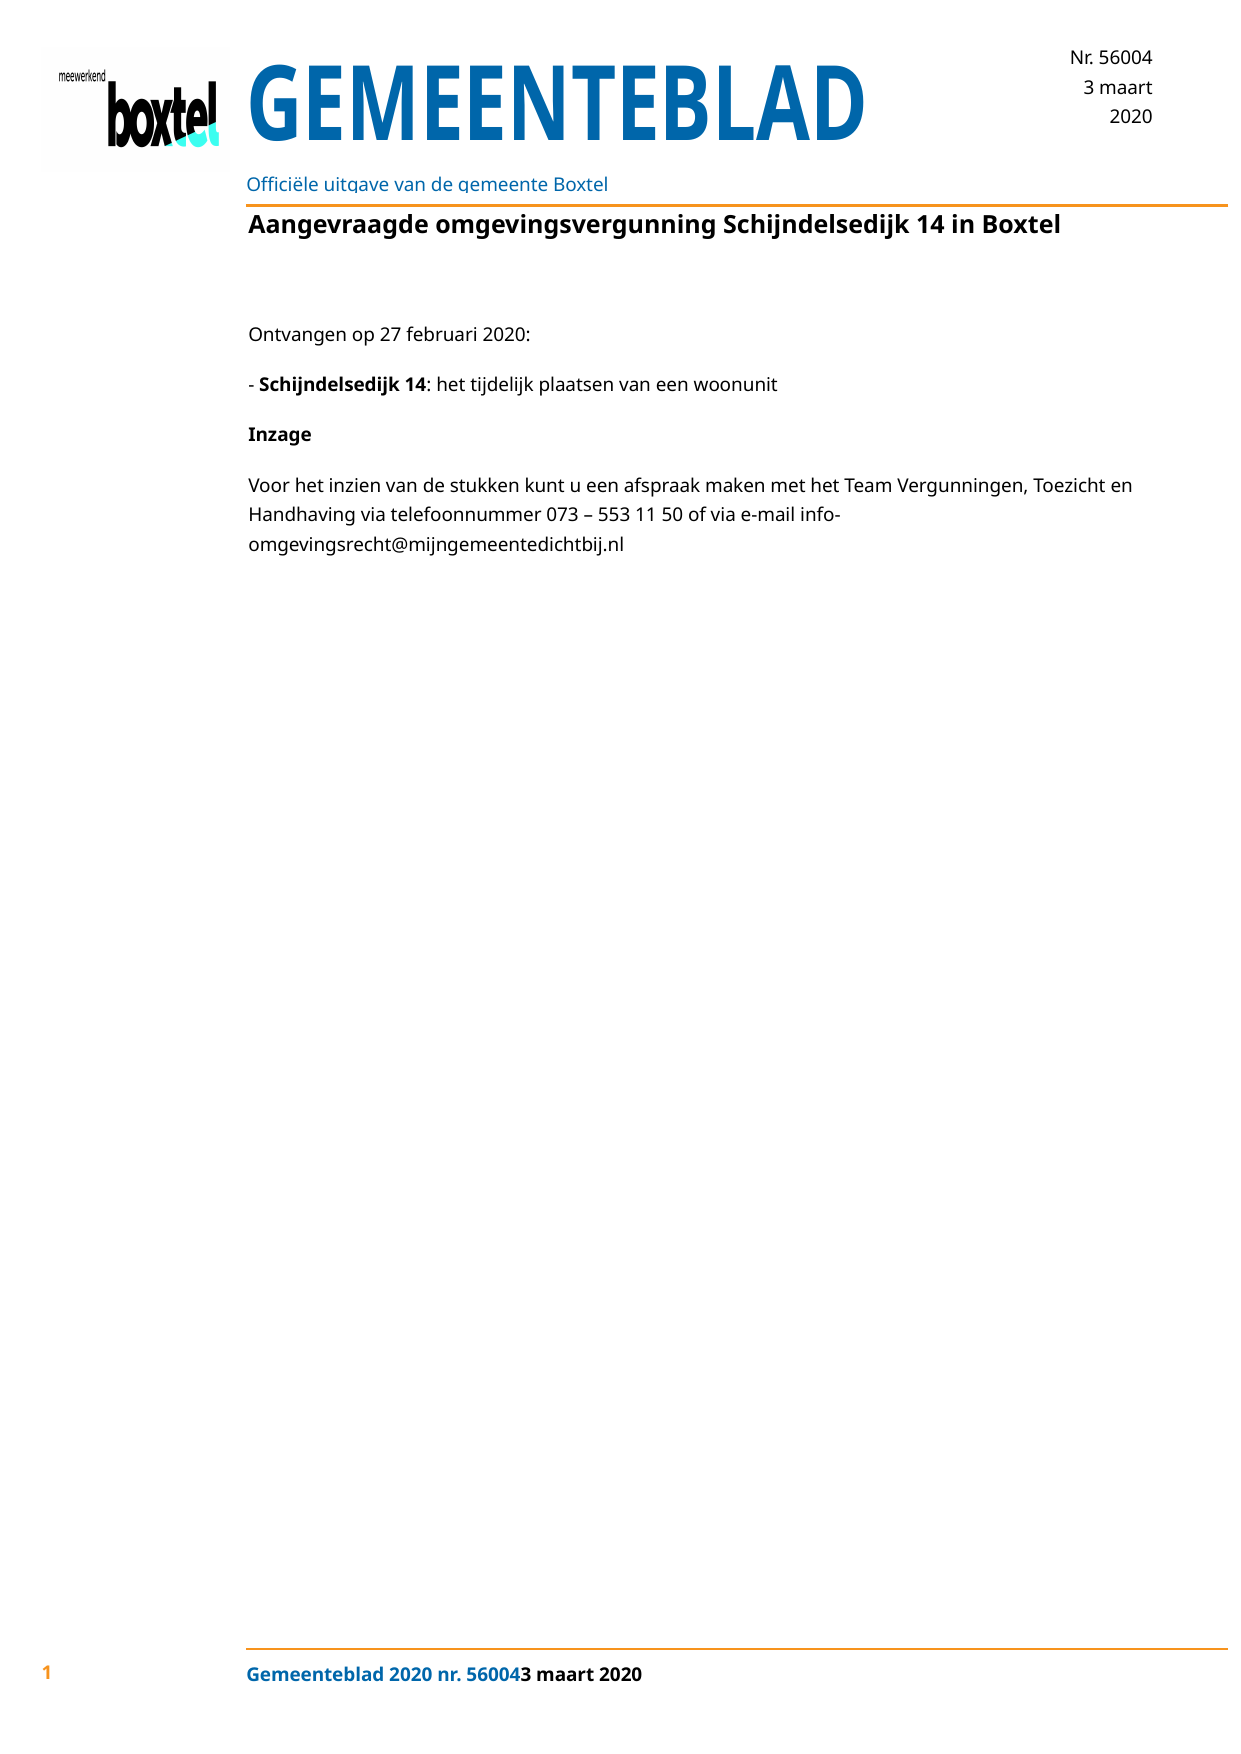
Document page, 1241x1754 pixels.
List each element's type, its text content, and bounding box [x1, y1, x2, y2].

text - Schijndelsedijk 14: het tijdelijk plaatsen van een woonunit [248, 371, 1152, 397]
text Ontvangen op 27 februari 2020: [248, 321, 1152, 346]
text Aangevraagde omgevingsvergunning Schijndelsedijk 14 in Boxtel [248, 207, 1152, 241]
text Voor het inzien van de stukken kunt u een afspraak maken met het Team Vergunningen, Toezicht en Handhaving via telefoonnummer 073 – 553 11 50 of via e-mail info-omgevingsrecht@mijngemeentedichtbij.nl [248, 472, 1152, 557]
picture [41, 47, 231, 172]
text Inzage [248, 422, 1152, 447]
